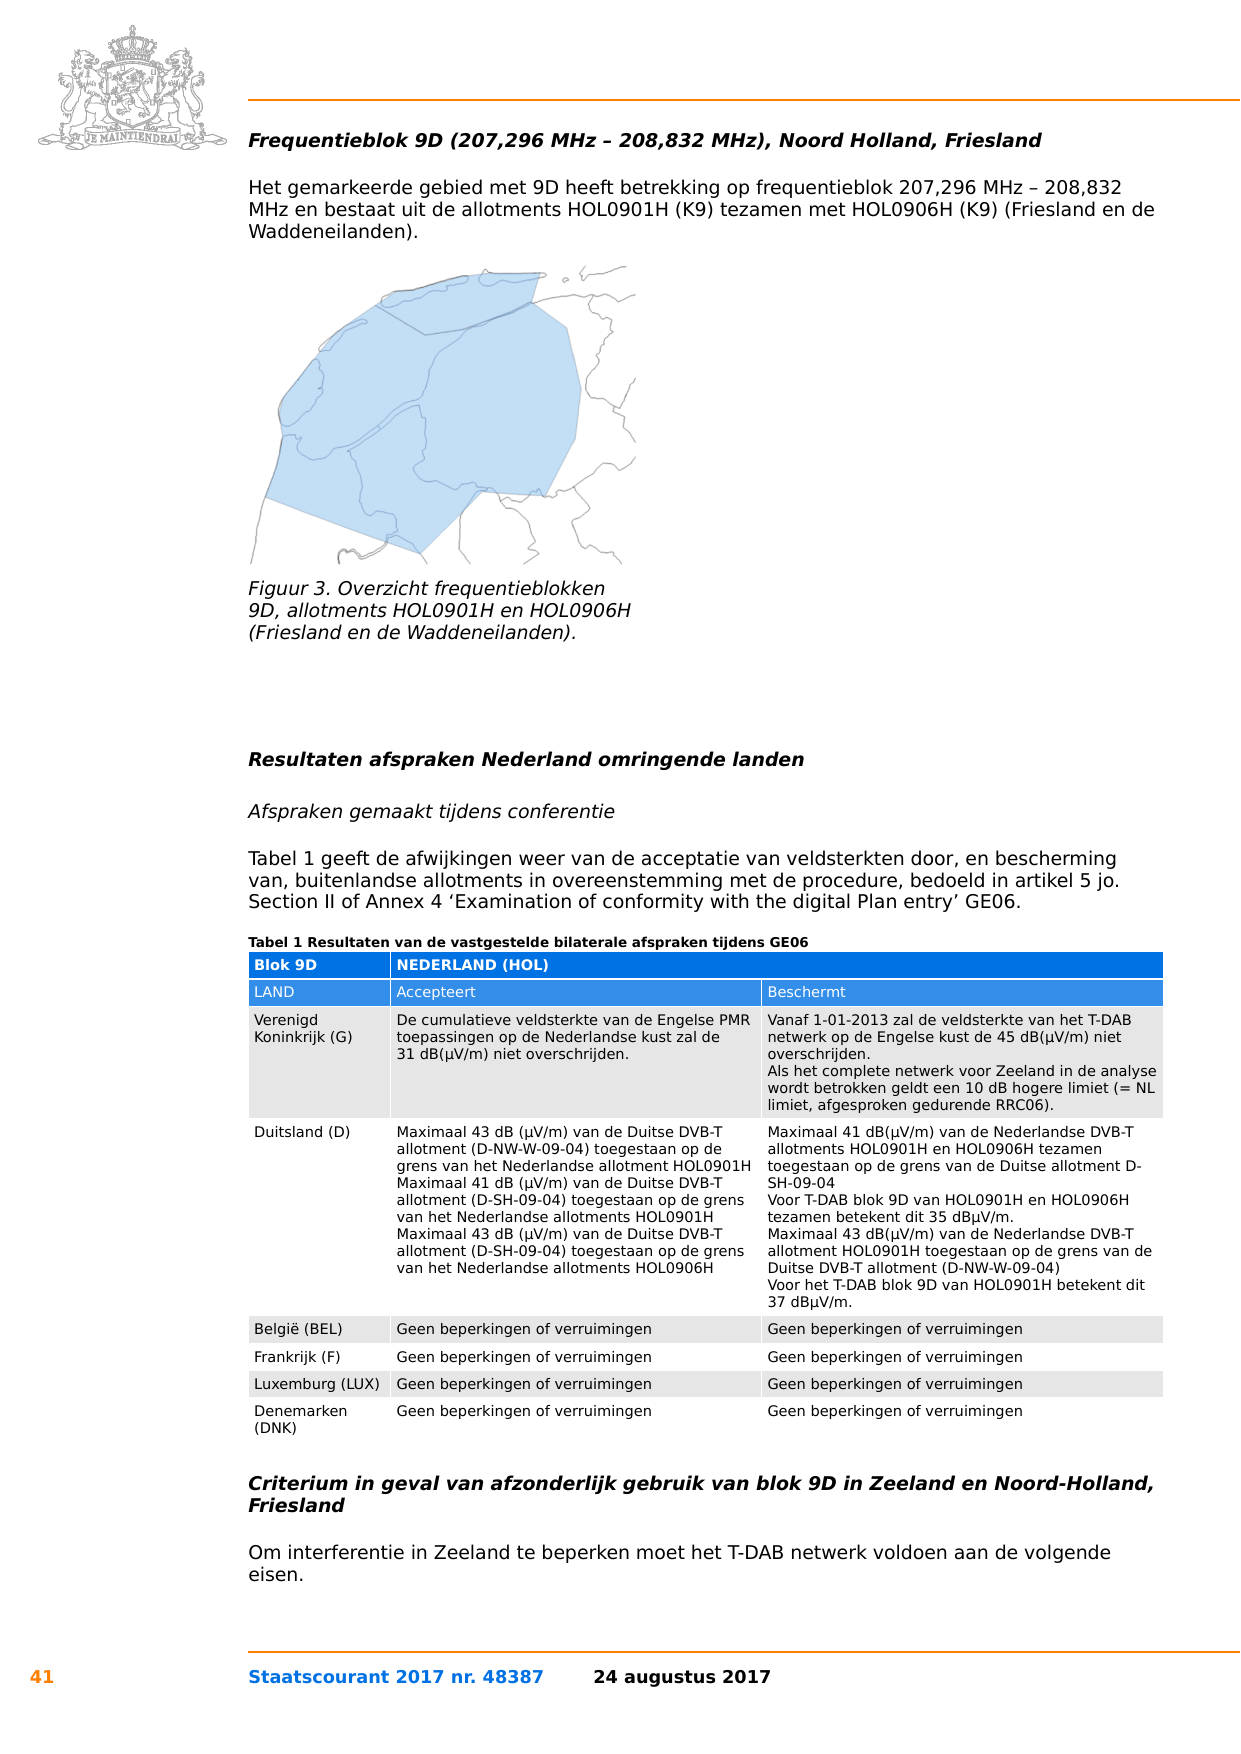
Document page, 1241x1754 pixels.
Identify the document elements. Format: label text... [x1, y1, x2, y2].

table_cell NEDERLAND (HOL) [391, 952, 1163, 978]
subtitle Resultaten afspraken Nederland omringende landen [248, 748, 1163, 771]
subtitle Afspraken gemaakt tijdens conferentie [248, 801, 1163, 822]
table_cell Duitsland (D) [249, 1119, 390, 1315]
table_cell Geen beperkingen of verruimingen [762, 1344, 1163, 1370]
table_cell LAND [249, 980, 390, 1006]
table_cell Vanaf 1-01-2013 zal de veldsterkte van het T-DAB netwerk op de Engelse kust de 45 dB(μV/m) niet overschrijden. Als het complete netwerk voor Zeeland in de analyse wordt betrokken geldt een 10 dB hogere limiet (= NL limiet, afgesproken gedurende RRC06). [762, 1007, 1163, 1118]
table_cell Geen beperkingen of verruimingen [762, 1371, 1163, 1397]
table_cell Geen beperkingen of verruimingen [391, 1316, 761, 1343]
table_cell Geen beperkingen of verruimingen [762, 1316, 1163, 1343]
table_cell Geen beperkingen of verruimingen [391, 1399, 761, 1442]
table_cell Accepteert [391, 980, 761, 1006]
picture [38, 25, 227, 150]
table_cell Geen beperkingen of verruimingen [762, 1399, 1163, 1442]
table_cell Maximaal 41 dB(μV/m) van de Nederlandse DVB-T allotments HOL0901H en HOL0906H tezamen toegestaan op de grens van de Duitse allotment D-SH-09-04 Voor T-DAB blok 9D van HOL0901H en HOL0906H tezamen betekent dit 35 dBµV/m. Maximaal 43 dB(μV/m) van de Nederlandse DVB-T allotment HOL0901H toegestaan op de grens van de Duitse DVB-T allotment (D-NW-W-09-04) Voor het T-DAB blok 9D van HOL0901H betekent dit 37 dBµV/m. [762, 1119, 1163, 1315]
subtitle Criterium in geval van afzonderlijk gebruik van blok 9D in Zeeland en Noord-Holland, Friesland [248, 1473, 1163, 1517]
table_cell Geen beperkingen of verruimingen [391, 1371, 761, 1397]
table_cell Maximaal 43 dB (μV/m) van de Duitse DVB-T allotment (D-NW-W-09-04) toegestaan op de grens van het Nederlandse allotment HOL0901H Maximaal 41 dB (μV/m) van de Duitse DVB-T allotment (D-SH-09-04) toegestaan op de grens van het Nederlandse allotments HOL0901H Maximaal 43 dB (μV/m) van de Duitse DVB-T allotment (D-SH-09-04) toegestaan op de grens van het Nederlandse allotments HOL0906H [391, 1119, 761, 1315]
table_cell Frankrijk (F) [249, 1344, 390, 1370]
table_header Tabel 1 Resultaten van de vastgestelde bilaterale afspraken tijdens GE06 [248, 935, 1163, 951]
text Figuur 3. Overzicht frequentieblokken 9D, allotments HOL0901H en HOL0906H (Friesland en de Waddeneilanden). [248, 578, 638, 643]
table_cell Beschermt [762, 980, 1163, 1006]
text Het gemarkeerde gebied met 9D heeft betrekking op frequentieblok 207,296 MHz – 208,832 MHz en bestaat uit de allotments HOL0901H (K9) tezamen met HOL0906H (K9) (Friesland en de Waddeneilanden). [248, 177, 1163, 243]
table_cell Luxemburg (LUX) [249, 1371, 390, 1397]
picture [248, 264, 638, 566]
table_cell Denemarken (DNK) [249, 1399, 390, 1442]
table_cell Verenigd Koninkrijk (G) [249, 1007, 390, 1118]
table_cell België (BEL) [249, 1316, 390, 1343]
text Om interferentie in Zeeland te beperken moet het T-DAB netwerk voldoen aan de volgende eisen. [248, 1542, 1163, 1586]
table_cell Blok 9D [249, 952, 390, 978]
table_cell De cumulatieve veldsterkte van de Engelse PMR toepassingen op de Nederlandse kust zal de 31 dB(μV/m) niet overschrijden. [391, 1007, 761, 1118]
text Tabel 1 geeft de afwijkingen weer van de acceptatie van veldsterkten door, en bescherming van, buitenlandse allotments in overeenstemming met de procedure, bedoeld in artikel 5 jo. Section II of Annex 4 ‘Examination of conformity with the digital Plan entry’ GE06. [248, 847, 1163, 913]
table_cell Geen beperkingen of verruimingen [391, 1344, 761, 1370]
subtitle Frequentieblok 9D (207,296 MHz – 208,832 MHz), Noord Holland, Friesland [248, 130, 1163, 152]
